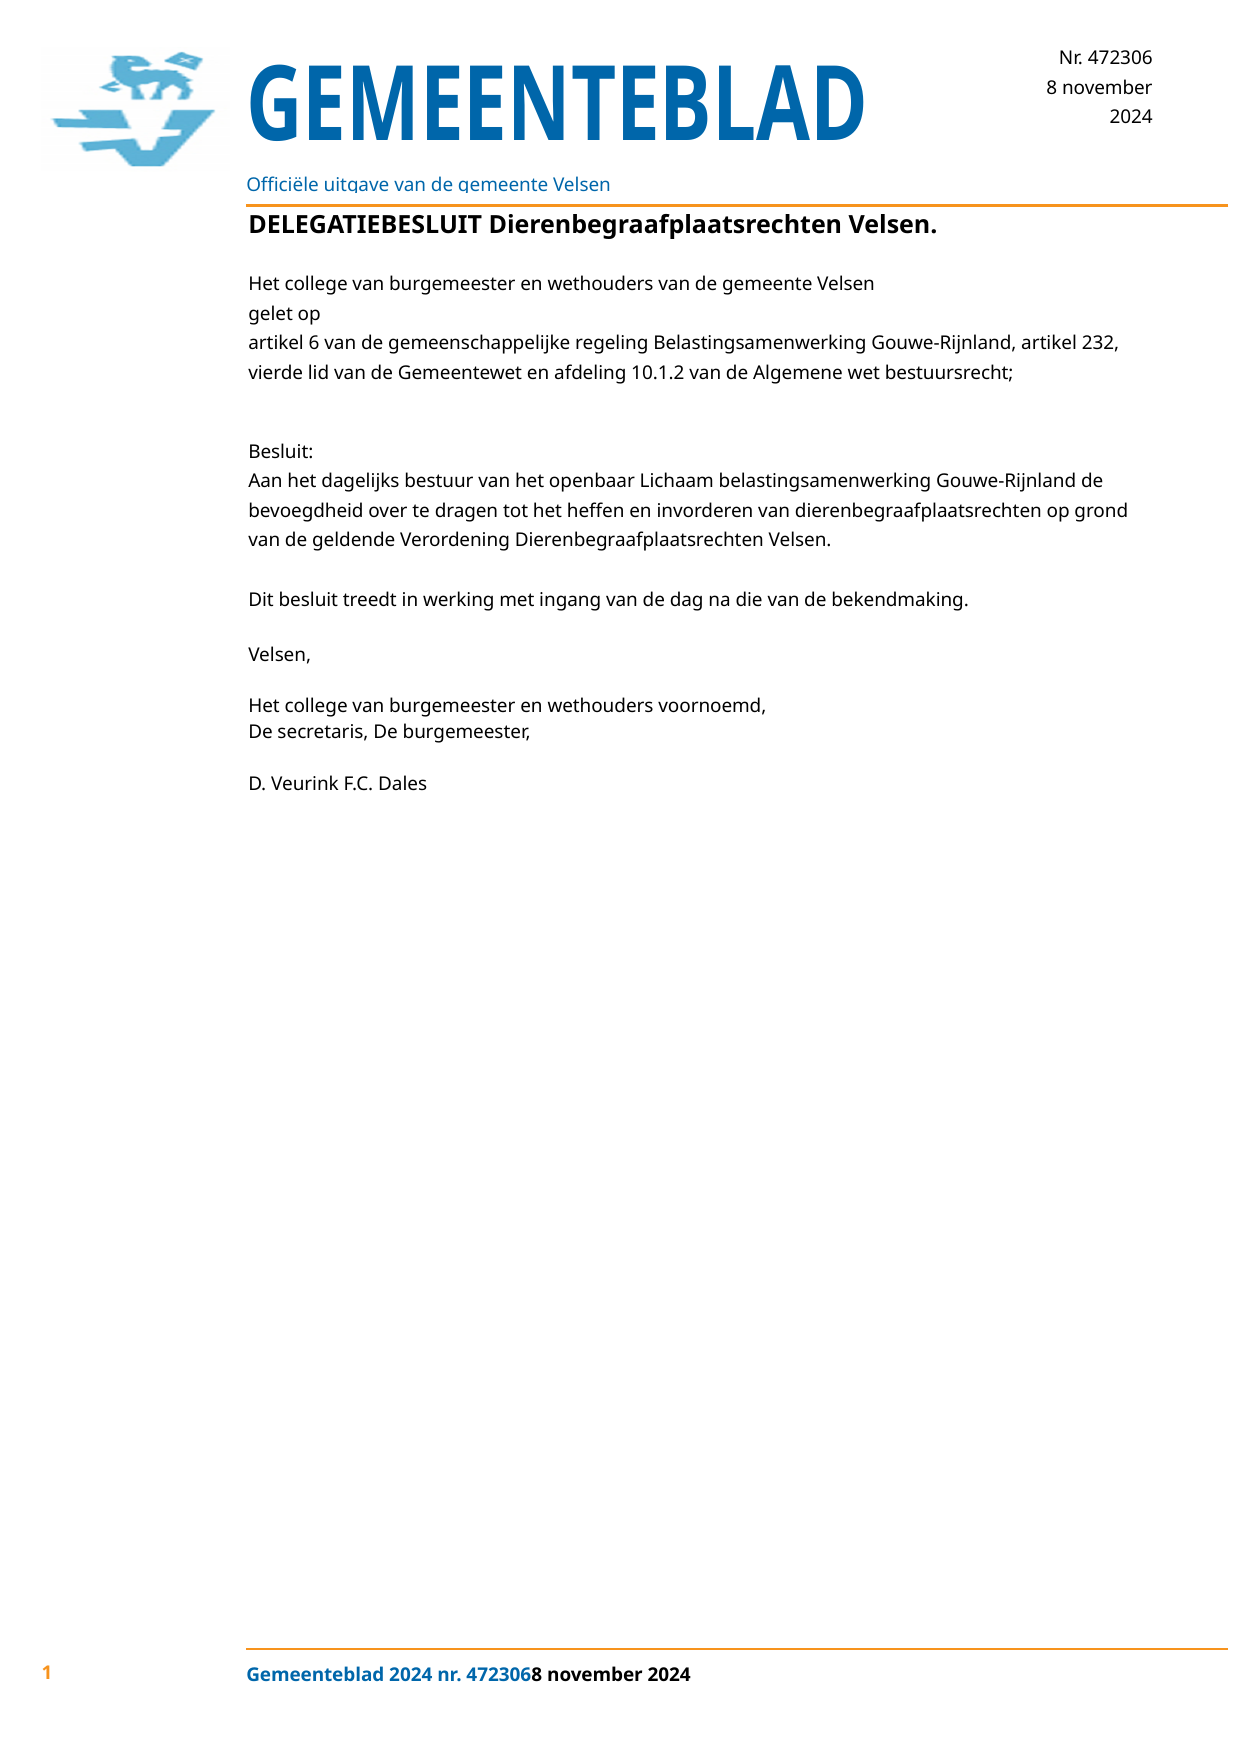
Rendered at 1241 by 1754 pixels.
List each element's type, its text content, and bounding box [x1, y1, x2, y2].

text Velsen, [248, 641, 1152, 667]
text Het college van burgemeester en wethouders van de gemeente Velsen [248, 270, 1152, 296]
text Dit besluit treedt in werking met ingang van de dag na die van de bekendmaking. [248, 586, 1152, 612]
text Besluit: [248, 438, 1152, 464]
text D. Veurink F.C. Dales [248, 770, 1152, 796]
text DELEGATIEBESLUIT Dierenbegraafplaatsrechten Velsen. [248, 207, 1152, 241]
text Het college van burgemeester en wethouders voornoemd, [248, 693, 1152, 718]
text artikel 6 van de gemeenschappelijke regeling Belastingsamenwerking Gouwe-Rijnland, artikel 232, vierde lid van de Gemeentewet en afdeling 10.1.2 van de Algemene wet bestuursrecht; [248, 329, 1152, 385]
picture [41, 47, 231, 172]
text De secretaris, De burgemeester, [248, 718, 1152, 744]
text Aan het dagelijks bestuur van het openbaar Lichaam belastingsamenwerking Gouwe-Rijnland de bevoegdheid over te dragen tot het heffen en invorderen van dierenbegraafplaatsrechten op grond van de geldende Verordening Dierenbegraafplaatsrechten Velsen. [248, 467, 1152, 552]
text gelet op [248, 300, 1152, 326]
